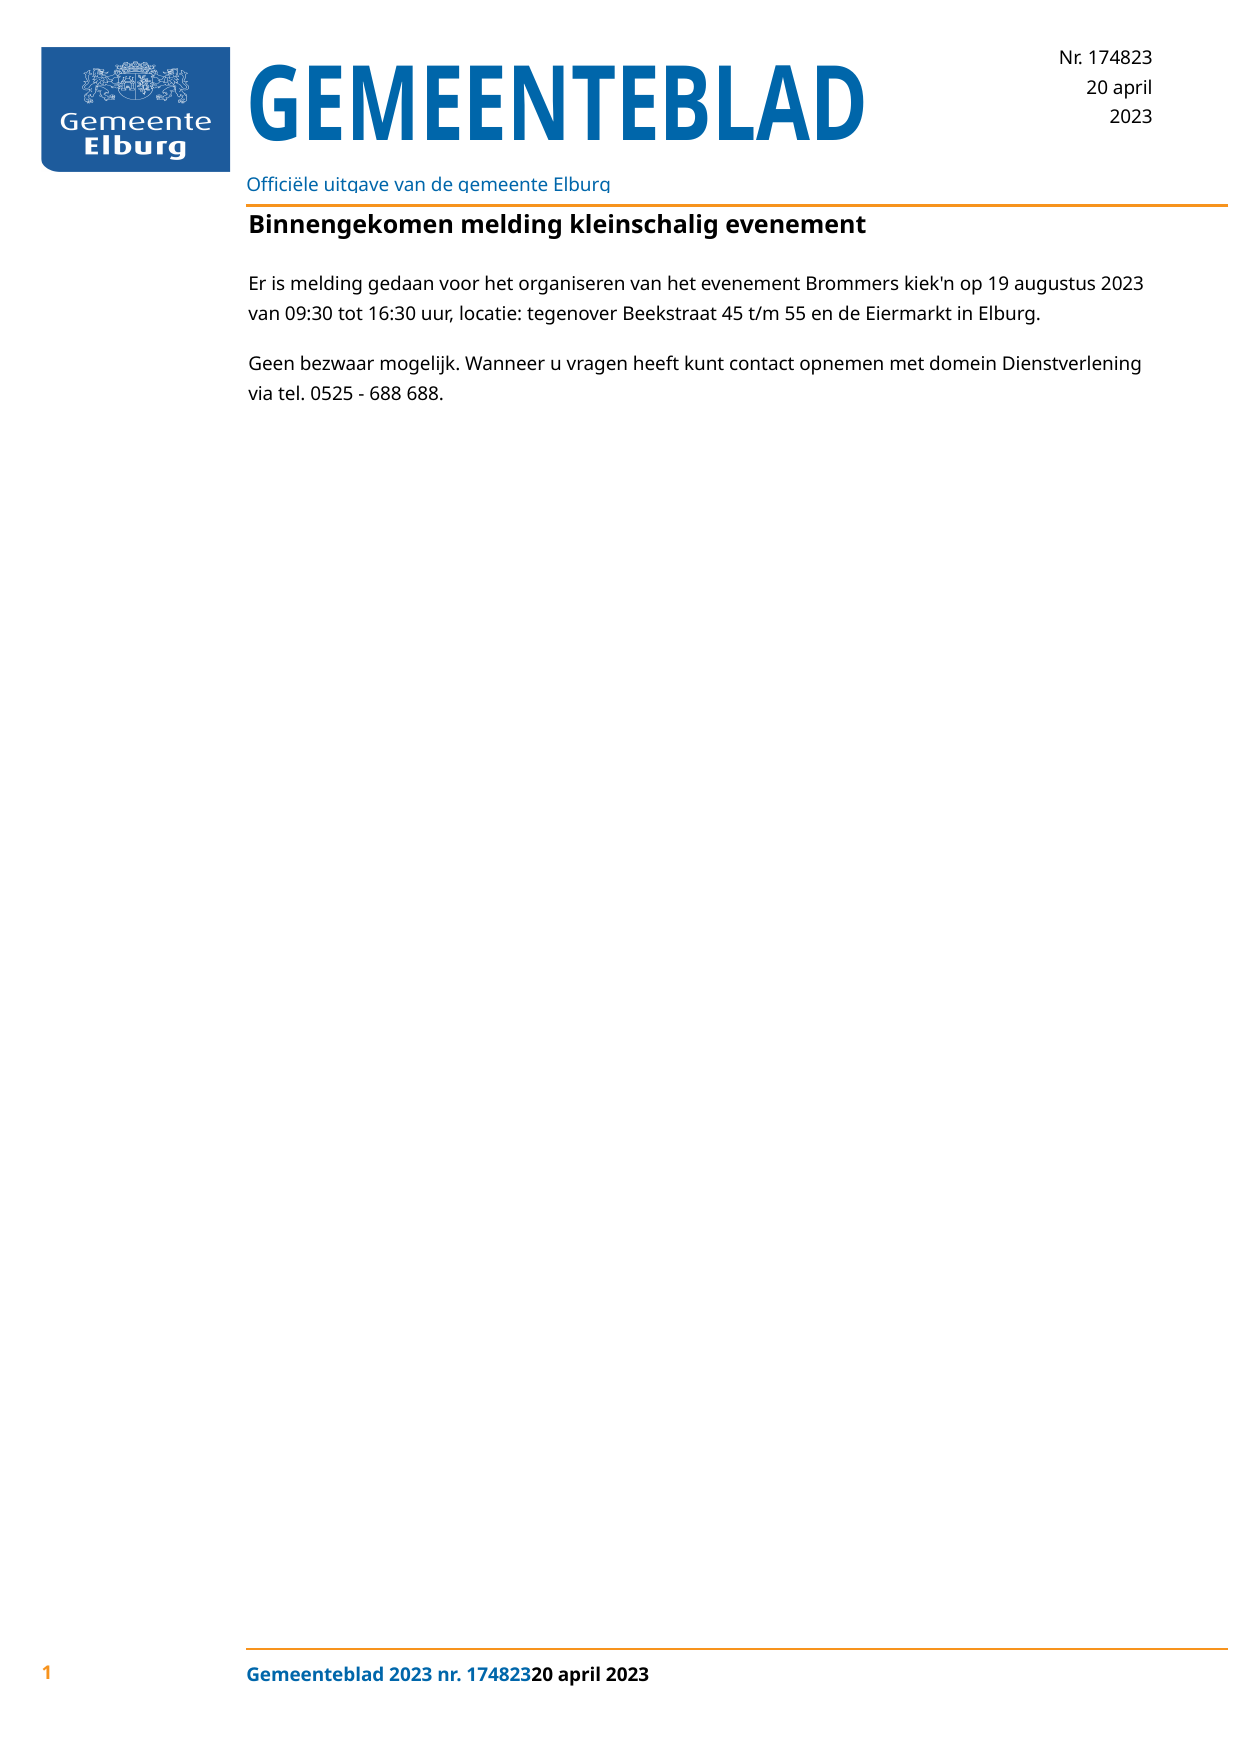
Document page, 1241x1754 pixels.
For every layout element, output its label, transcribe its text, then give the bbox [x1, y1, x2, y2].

text Binnengekomen melding kleinschalig evenement [248, 207, 1152, 241]
text Er is melding gedaan voor het organiseren van het evenement Brommers kiek'n op 19 augustus 2023 van 09:30 tot 16:30 uur, locatie: tegenover Beekstraat 45 t/m 55 en de Eiermarkt in Elburg. [248, 270, 1152, 326]
picture [41, 47, 231, 172]
text Geen bezwaar mogelijk. Wanneer u vragen heeft kunt contact opnemen met domein Dienstverlening via tel. 0525 - 688 688. [248, 350, 1152, 406]
